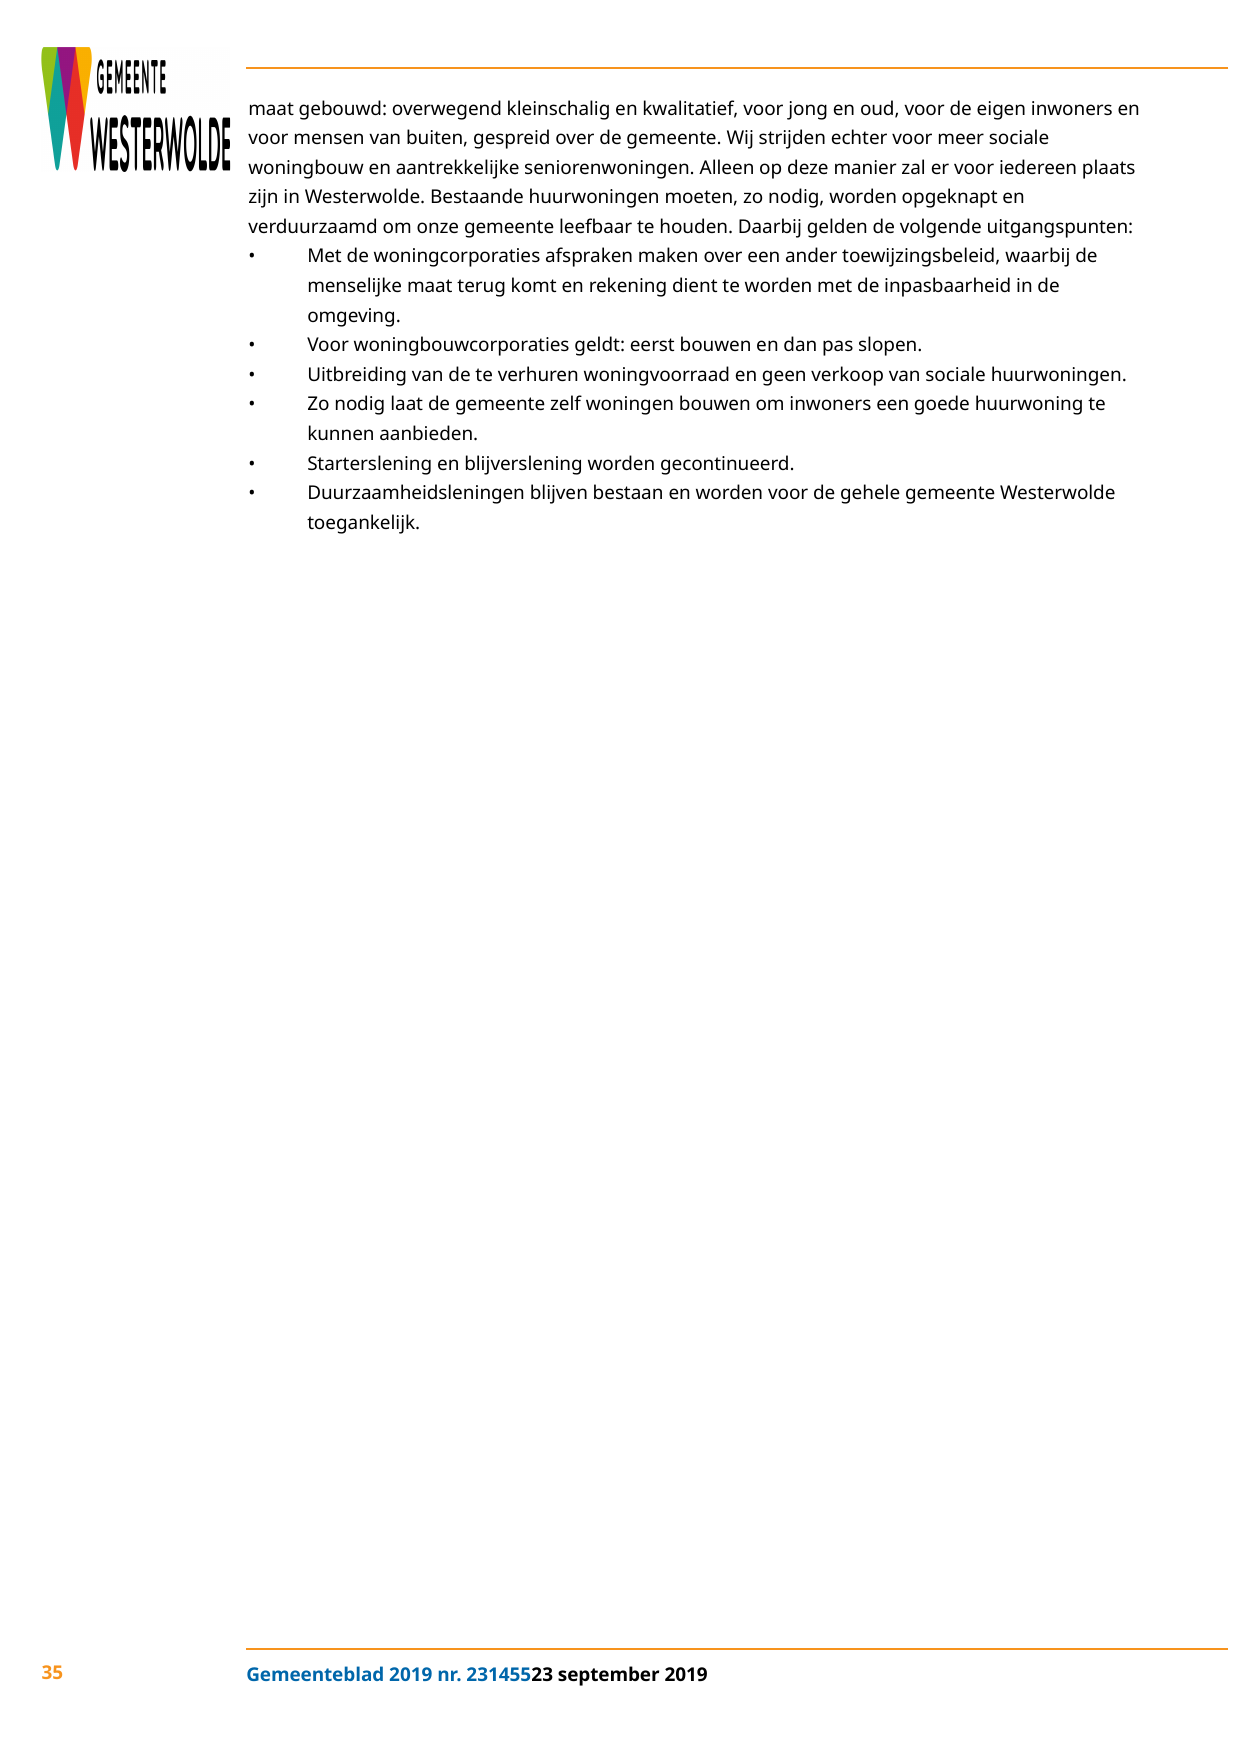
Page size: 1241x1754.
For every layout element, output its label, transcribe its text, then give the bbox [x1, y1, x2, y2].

picture [41, 47, 231, 172]
table_header maat gebouwd: overwegend kleinschalig en kwalitatief, voor jong en oud, voor de eigen inwoners en voor mensen van buiten, gespreid over de gemeente. Wij strijden echter voor meer sociale woningbouw en aantrekkelijke seniorenwoningen. Alleen op deze manier zal er voor iedereen plaats zijn in Westerwolde. Bestaande huurwoningen moeten, zo nodig, worden opgeknapt en verduurzaamd om onze gemeente leefbaar te houden. Daarbij gelden de volgende uitgangspunten: Met de woningcorporaties afspraken maken over een ander toewijzingsbeleid, waarbij de menselijke maat terug komt en rekening dient te worden met de inpasbaarheid in de omgeving. Voor woningbouwcorporaties geldt: eerst bouwen en dan pas slopen. Uitbreiding van de te verhuren woningvoorraad en geen verkoop van sociale huurwoningen. Zo nodig laat de gemeente zelf woningen bouwen om inwoners een goede huurwoning te kunnen aanbieden. Starterslening en blijverslening worden gecontinueerd. Duurzaamheidsleningen blijven bestaan en worden voor de gehele gemeente Westerwolde toegankelijk. [248, 95, 1152, 535]
